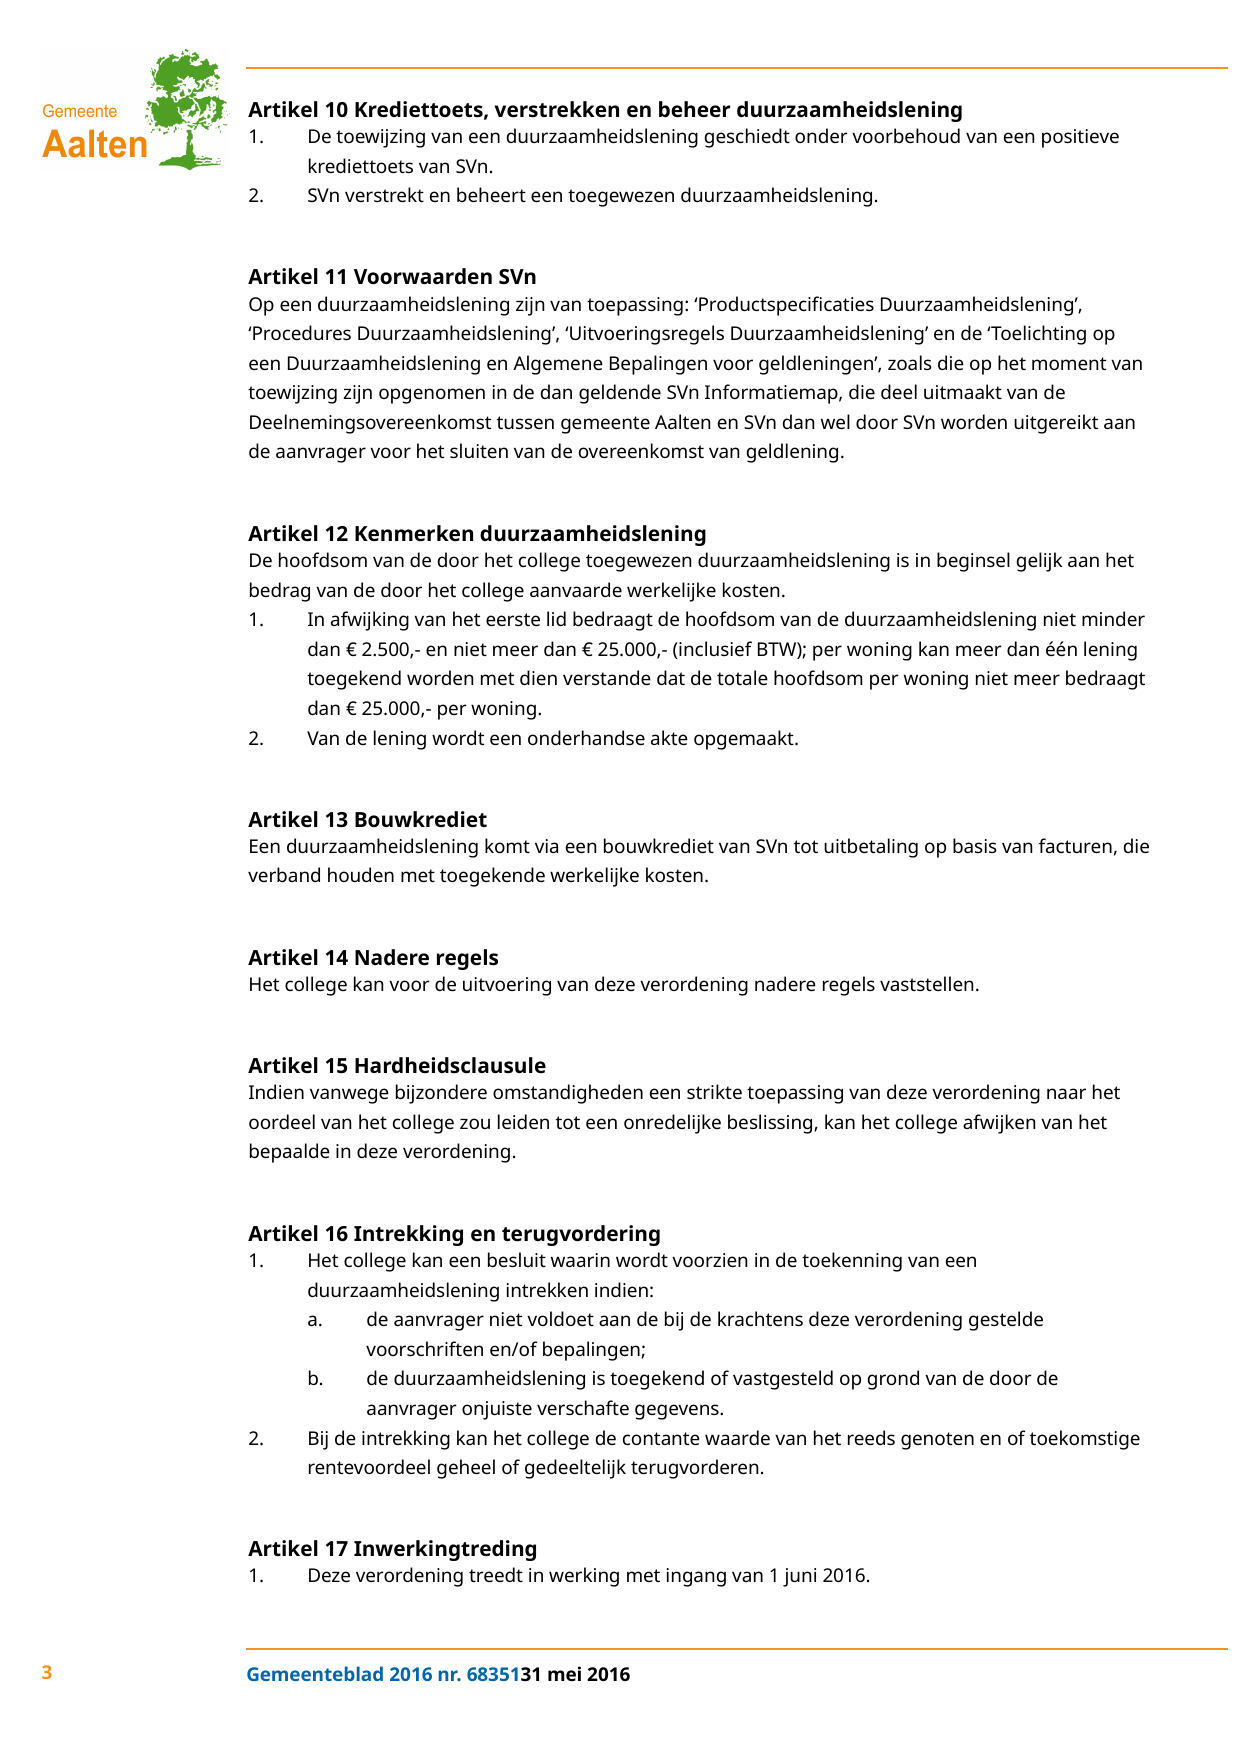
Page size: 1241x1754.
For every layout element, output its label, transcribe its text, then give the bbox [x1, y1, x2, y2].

text Artikel 12 Kenmerken duurzaamheidslening [248, 519, 1152, 547]
text Artikel 17 Inwerkingtreding [248, 1534, 1152, 1563]
text Artikel 11 Voorwaarden SVn [248, 262, 1152, 291]
list Het college kan een besluit waarin wordt voorzien in de toekenning van een duurzaamheidslening intrekken indien: [248, 1247, 1152, 1302]
text De hoofdsom van de door het college toegewezen duurzaamheidslening is in beginsel gelijk aan het bedrag van de door het college aanvaarde werkelijke kosten. [248, 547, 1152, 602]
text Artikel 15 Hardheidsclausule [248, 1051, 1152, 1079]
text Op een duurzaamheidslening zijn van toepassing: ‘Productspecificaties Duurzaamheidslening’, ‘Procedures Duurzaamheidslening’, ‘Uitvoeringsregels Duurzaamheidslening’ en de ‘Toelichting op een Duurzaamheidslening en Algemene Bepalingen voor geldleningen’, zoals die op het moment van toewijzing zijn opgenomen in de dan geldende SVn Informatiemap, die deel uitmaakt van de Deelnemingsovereenkomst tussen gemeente Aalten en SVn dan wel door SVn worden uitgereikt aan de aanvrager voor het sluiten van de overeenkomst van geldlening. [248, 291, 1152, 464]
list Van de lening wordt een onderhandse akte opgemaakt. [248, 725, 1152, 750]
list De toewijzing van een duurzaamheidslening geschiedt onder voorbehoud van een positieve krediettoets van SVn. [248, 123, 1152, 178]
list Bij de intrekking kan het college de contante waarde van het reeds genoten en of toekomstige rentevoordeel geheel of gedeeltelijk terugvorderen. [248, 1425, 1152, 1480]
text Artikel 10 Krediettoets, verstrekken en beheer duurzaamheidslening [248, 95, 1152, 123]
list Deze verordening treedt in werking met ingang van 1 juni 2016. [248, 1563, 1152, 1588]
text Het college kan voor de uitvoering van deze verordening nadere regels vaststellen. [248, 971, 1152, 997]
text Een duurzaamheidslening komt via een bouwkrediet van SVn tot uitbetaling op basis van facturen, die verband houden met toegekende werkelijke kosten. [248, 833, 1152, 888]
text Indien vanwege bijzondere omstandigheden een strikte toepassing van deze verordening naar het oordeel van het college zou leiden tot een onredelijke beslissing, kan het college afwijken van het bepaalde in deze verordening. [248, 1079, 1152, 1164]
list de duurzaamheidslening is toegekend of vastgesteld op grond van de door de aanvrager onjuiste verschafte gegevens. [307, 1366, 1152, 1421]
list de aanvrager niet voldoet aan de bij de krachtens deze verordening gestelde voorschriften en/of bepalingen; [307, 1306, 1152, 1362]
text Artikel 16 Intrekking en terugvordering [248, 1219, 1152, 1247]
picture [41, 47, 231, 172]
text Artikel 13 Bouwkrediet [248, 805, 1152, 833]
text Artikel 14 Nadere regels [248, 943, 1152, 971]
list In afwijking van het eerste lid bedraagt de hoofdsom van de duurzaamheidslening niet minder dan € 2.500,- en niet meer dan € 25.000,- (inclusief BTW); per woning kan meer dan één lening toegekend worden met dien verstande dat de totale hoofdsom per woning niet meer bedraagt dan € 25.000,- per woning. [248, 606, 1152, 721]
list SVn verstrekt en beheert een toegewezen duurzaamheidslening. [248, 182, 1152, 208]
